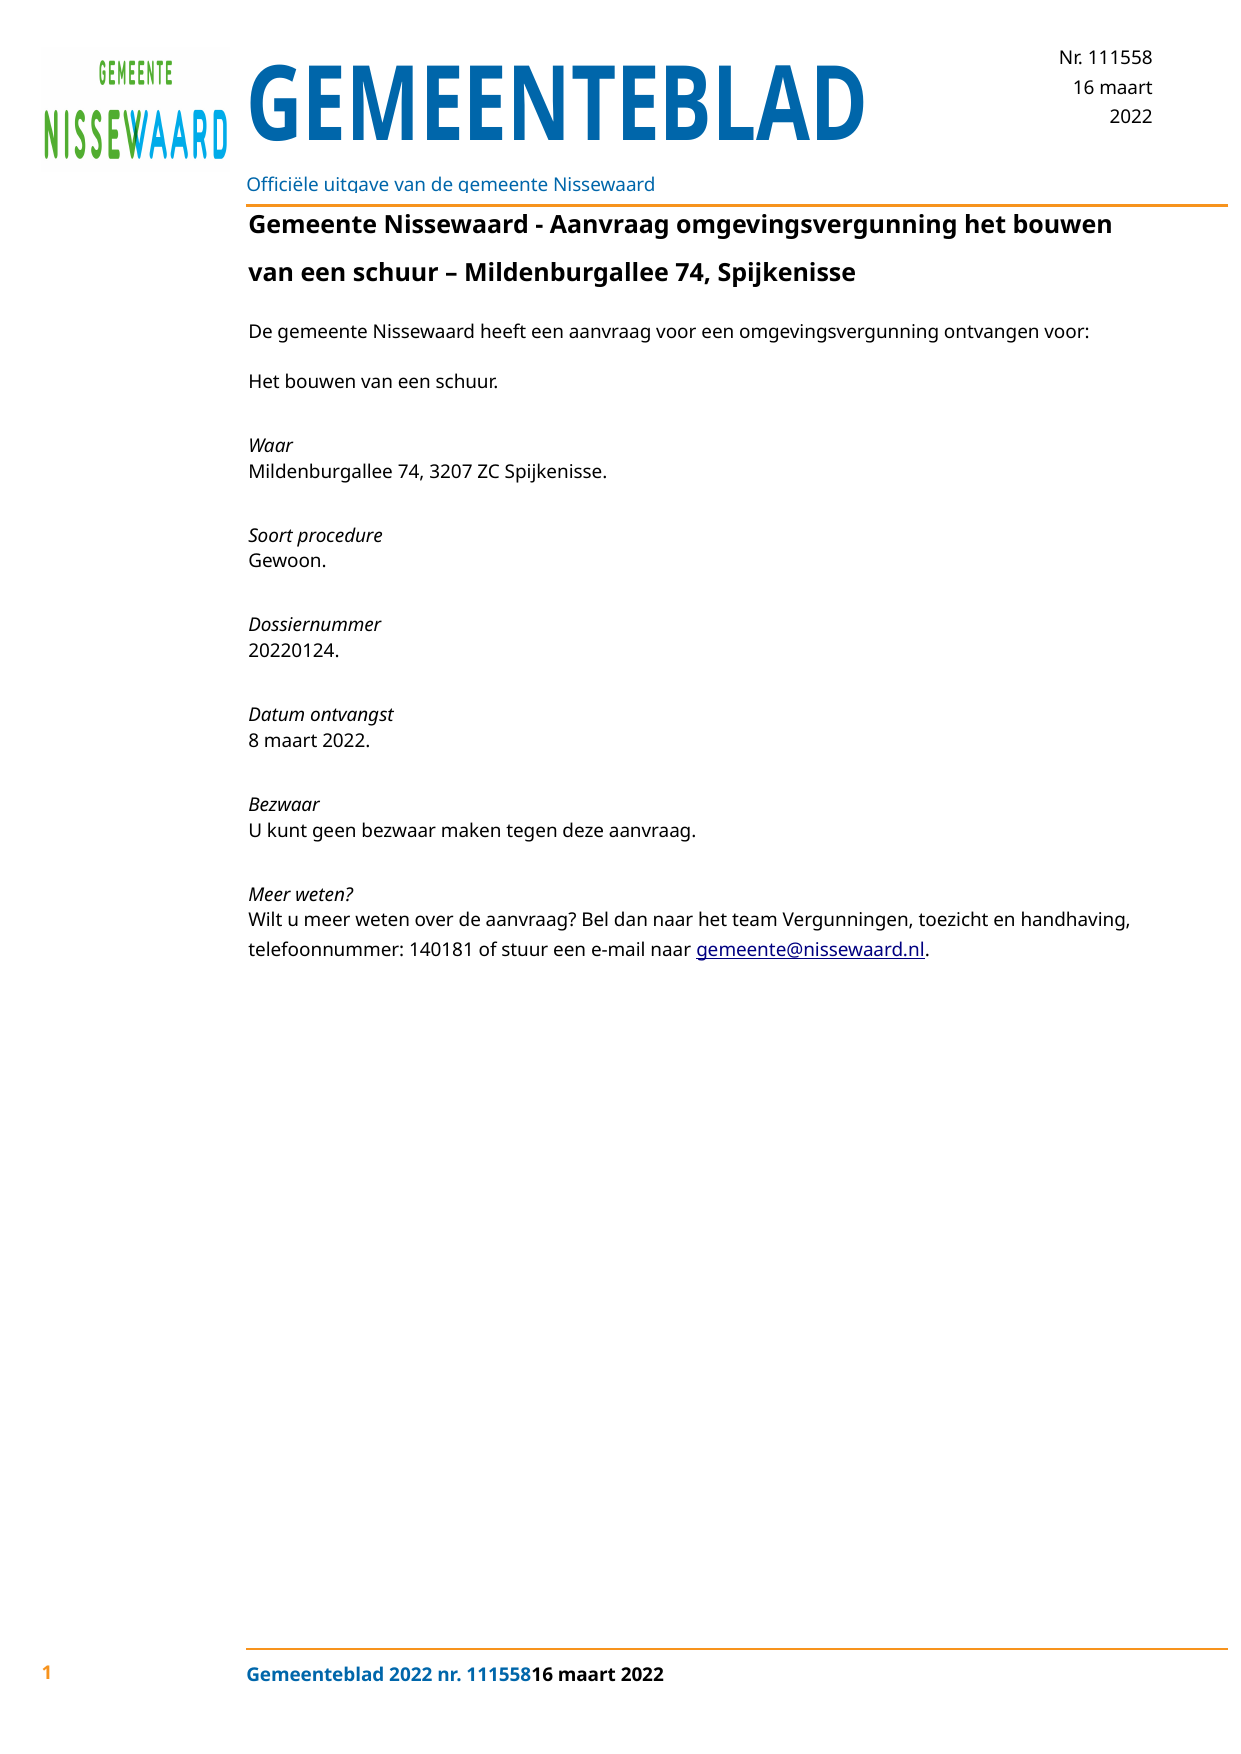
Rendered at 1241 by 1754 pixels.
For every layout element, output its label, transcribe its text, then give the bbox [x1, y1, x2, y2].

text 8 maart 2022. [248, 727, 1152, 753]
text Dossiernummer [248, 612, 1152, 637]
text Bezwaar [248, 791, 1152, 817]
text 20220124. [248, 637, 1152, 663]
text Gemeente Nissewaard - Aanvraag omgevingsvergunning het bouwen van een schuur – Mildenburgallee 74, Spijkenisse [248, 207, 1152, 288]
text Datum ontvangst [248, 701, 1152, 727]
text Gewoon. [248, 548, 1152, 573]
text Meer weten? [248, 881, 1152, 906]
text Mildenburgallee 74, 3207 ZC Spijkenisse. [248, 458, 1152, 484]
text Soort procedure [248, 522, 1152, 548]
text Het bouwen van een schuur. [248, 368, 1152, 394]
text De gemeente Nissewaard heeft een aanvraag voor een omgevingsvergunning ontvangen voor: [248, 318, 1152, 344]
text U kunt geen bezwaar maken tegen deze aanvraag. [248, 817, 1152, 842]
text Wilt u meer weten over de aanvraag? Bel dan naar het team Vergunningen, toezicht en handhaving, telefoonnummer: 140181 of stuur een e-mail naar gemeente@nissewaard.nl. [248, 906, 1152, 962]
text Waar [248, 432, 1152, 458]
picture [41, 47, 231, 172]
